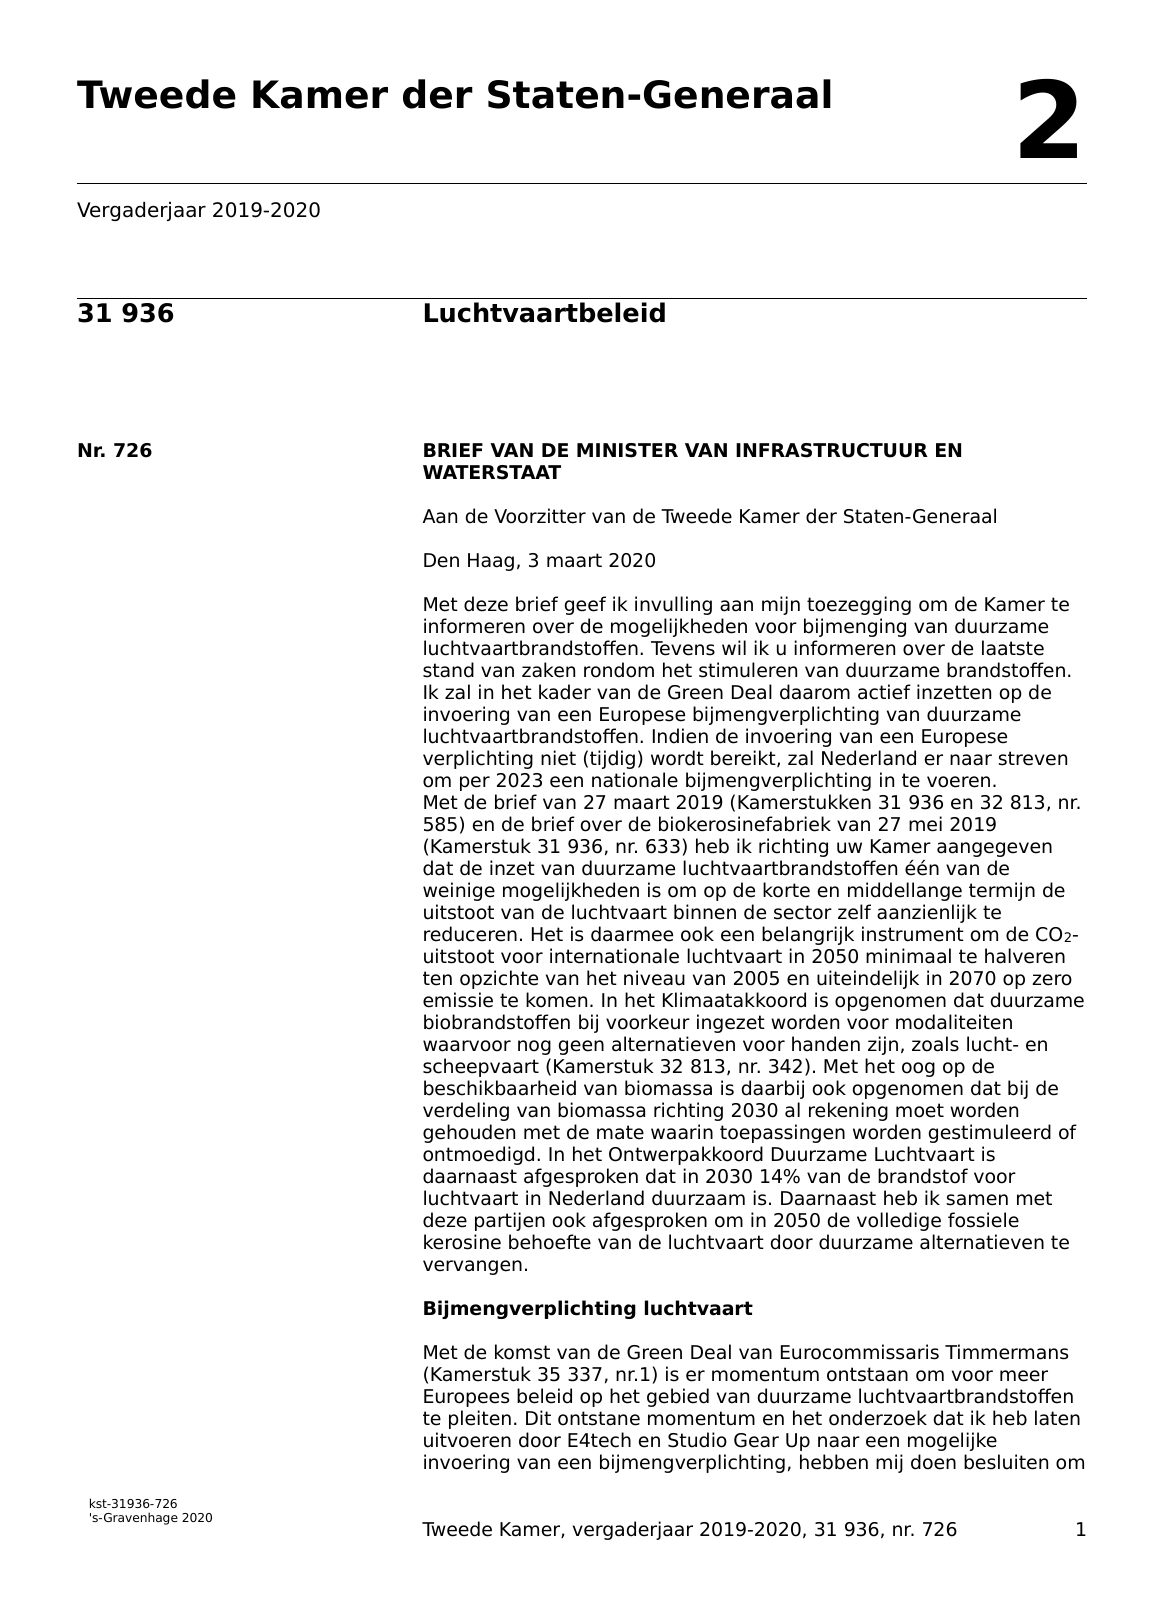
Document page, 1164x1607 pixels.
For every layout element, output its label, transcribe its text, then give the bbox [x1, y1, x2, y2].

text Aan de Voorzitter van de Tweede Kamer der Staten-Generaal [422, 506, 1087, 528]
text Met de brief van 27 maart 2019 (Kamerstukken 31 936 en 32 813, nr. 585) en de brief over de biokerosinefabriek van 27 mei 2019 (Kamerstuk 31 936, nr. 633) heb ik richting uw Kamer aangegeven dat de inzet van duurzame luchtvaartbrandstoffen één van de weinige mogelijkheden is om op de korte en middellange termijn de uitstoot van de luchtvaart binnen de sector zelf aanzienlijk te reduceren. Het is daarmee ook een belangrijk instrument om de CO2-uitstoot voor internationale luchtvaart in 2050 minimaal te halveren ten opzichte van het niveau van 2005 en uiteindelijk in 2070 op zero emissie te komen. In het Klimaatakkoord is opgenomen dat duurzame biobrandstoffen bij voorkeur ingezet worden voor modaliteiten waarvoor nog geen alternatieven voor handen zijn, zoals lucht- en scheepvaart (Kamerstuk 32 813, nr. 342). Met het oog op de beschikbaarheid van biomassa is daarbij ook opgenomen dat bij de verdeling van biomassa richting 2030 al rekening moet worden gehouden met de mate waarin toepassingen worden gestimuleerd of ontmoedigd. In het Ontwerpakkoord Duurzame Luchtvaart is daarnaast afgesproken dat in 2030 14% van de brandstof voor luchtvaart in Nederland duurzaam is. Daarnaast heb ik samen met deze partijen ook afgesproken om in 2050 de volledige fossiele kerosine behoefte van de luchtvaart door duurzame alternatieven te vervangen. [422, 792, 1087, 1276]
subtitle Bijmengverplichting luchtvaart [422, 1298, 1087, 1320]
subtitle Nr. 726 BRIEF VAN DE MINISTER VAN INFRASTRUCTUUR EN WATERSTAAT [77, 440, 1087, 484]
text 's-Gravenhage 2020 [88, 1511, 323, 1525]
text Met deze brief geef ik invulling aan mijn toezegging om de Kamer te informeren over de mogelijkheden voor bijmenging van duurzame luchtvaartbrandstoffen. Tevens wil ik u informeren over de laatste stand van zaken rondom het stimuleren van duurzame brandstoffen. Ik zal in het kader van de Green Deal daarom actief inzetten op de invoering van een Europese bijmengverplichting van duurzame luchtvaartbrandstoffen. Indien de invoering van een Europese verplichting niet (tijdig) wordt bereikt, zal Nederland er naar streven om per 2023 een nationale bijmengverplichting in te voeren. [422, 594, 1087, 792]
text Met de komst van de Green Deal van Eurocommissaris Timmermans (Kamerstuk 35 337, nr.1) is er momentum ontstaan om voor meer Europees beleid op het gebied van duurzame luchtvaartbrandstoffen te pleiten. Dit ontstane momentum en het onderzoek dat ik heb laten uitvoeren door E4tech en Studio Gear Up naar een mogelijke invoering van een bijmengverplichting, hebben mij doen besluiten om [422, 1342, 1087, 1474]
subtitle 31 936 Luchtvaartbeleid [77, 299, 1087, 329]
text kst-31936-726 [88, 1497, 323, 1511]
text Den Haag, 3 maart 2020 [422, 550, 1087, 572]
table_cell Vergaderjaar 2019-2020 [77, 184, 1087, 298]
table_header 2 [886, 59, 1087, 183]
table_header Tweede Kamer der Staten-Generaal [77, 59, 886, 183]
